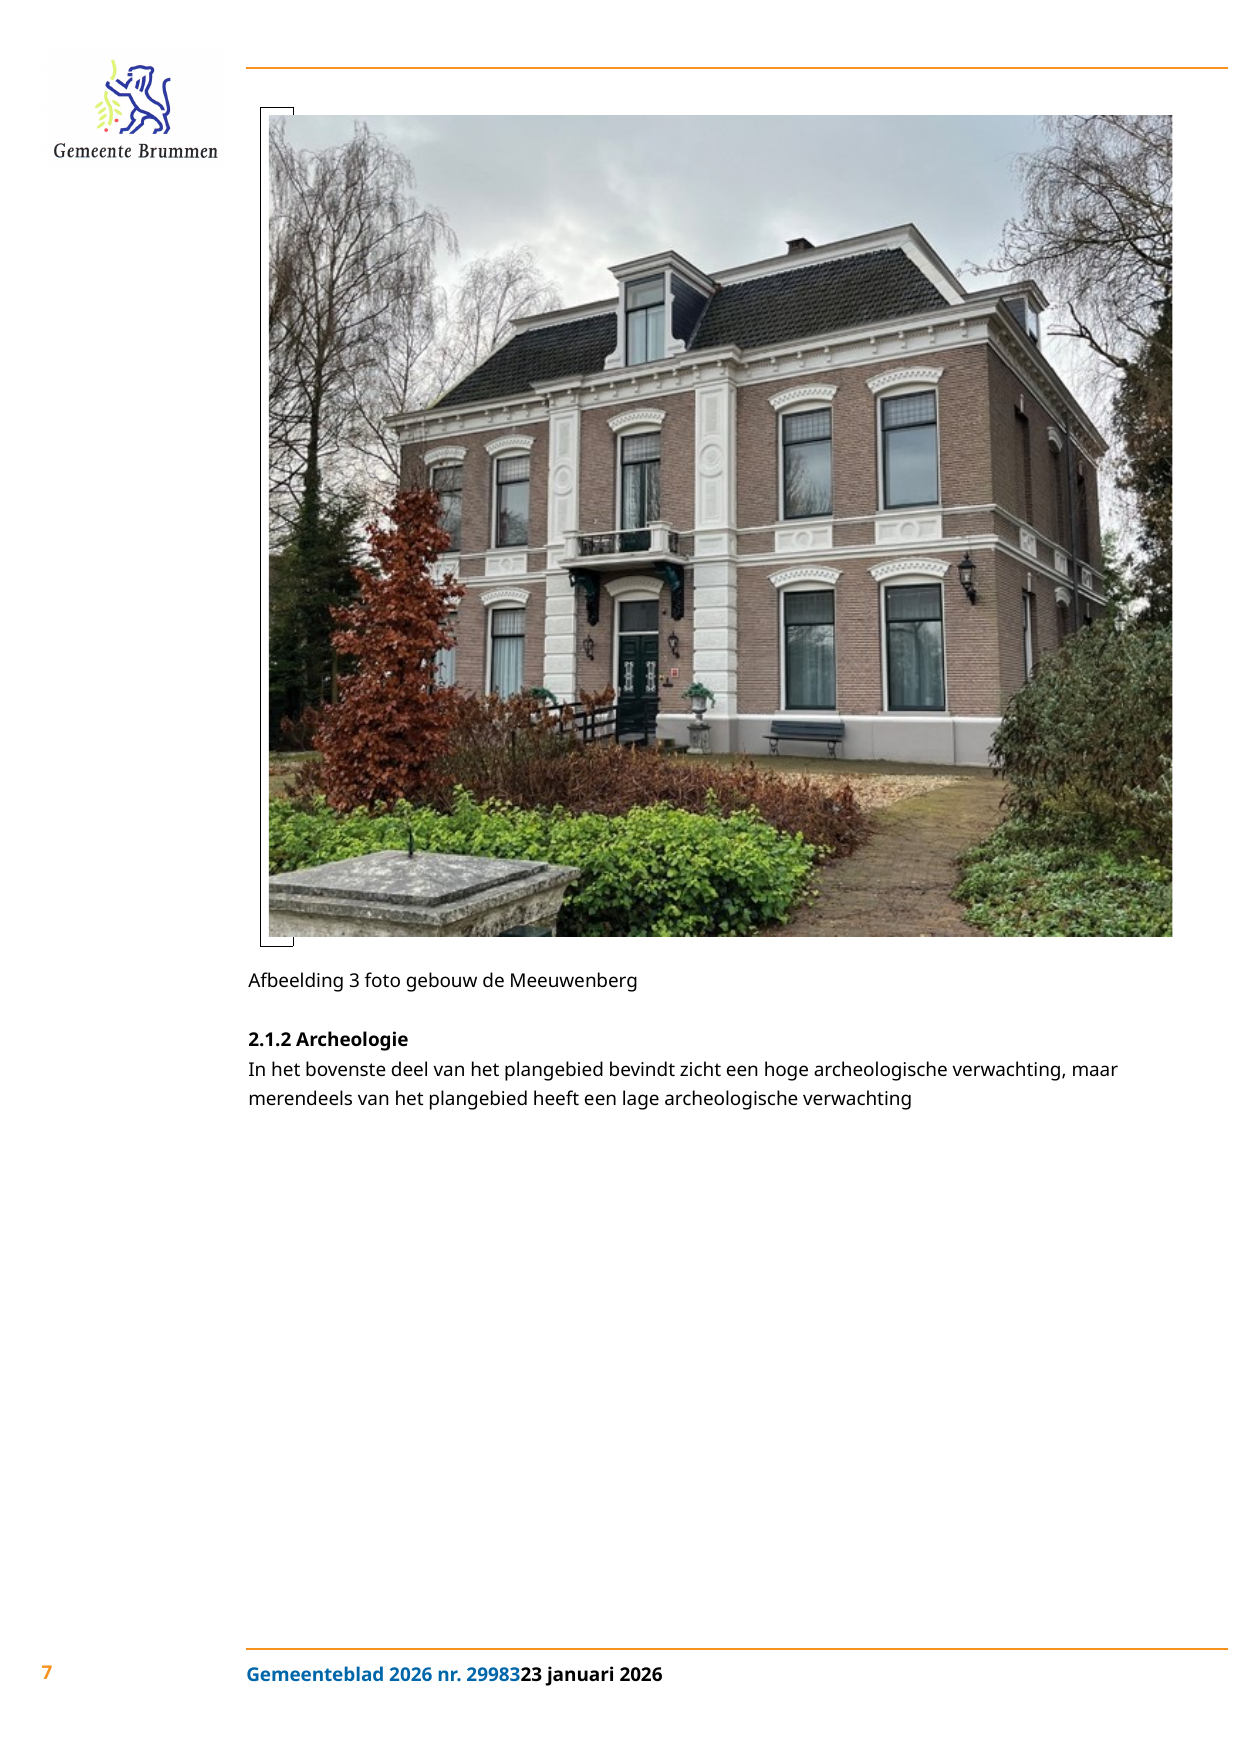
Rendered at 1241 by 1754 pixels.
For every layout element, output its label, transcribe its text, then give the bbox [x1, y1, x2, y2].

picture [268, 115, 1173, 937]
picture [41, 47, 231, 172]
text 2.1.2 Archeologie [248, 1026, 1152, 1052]
text In het bovenste deel van het plangebied bevindt zicht een hoge archeologische verwachting, maar merendeels van het plangebied heeft een lage archeologische verwachting [248, 1056, 1152, 1111]
text Afbeelding 3 foto gebouw de Meeuwenberg [248, 967, 1152, 993]
